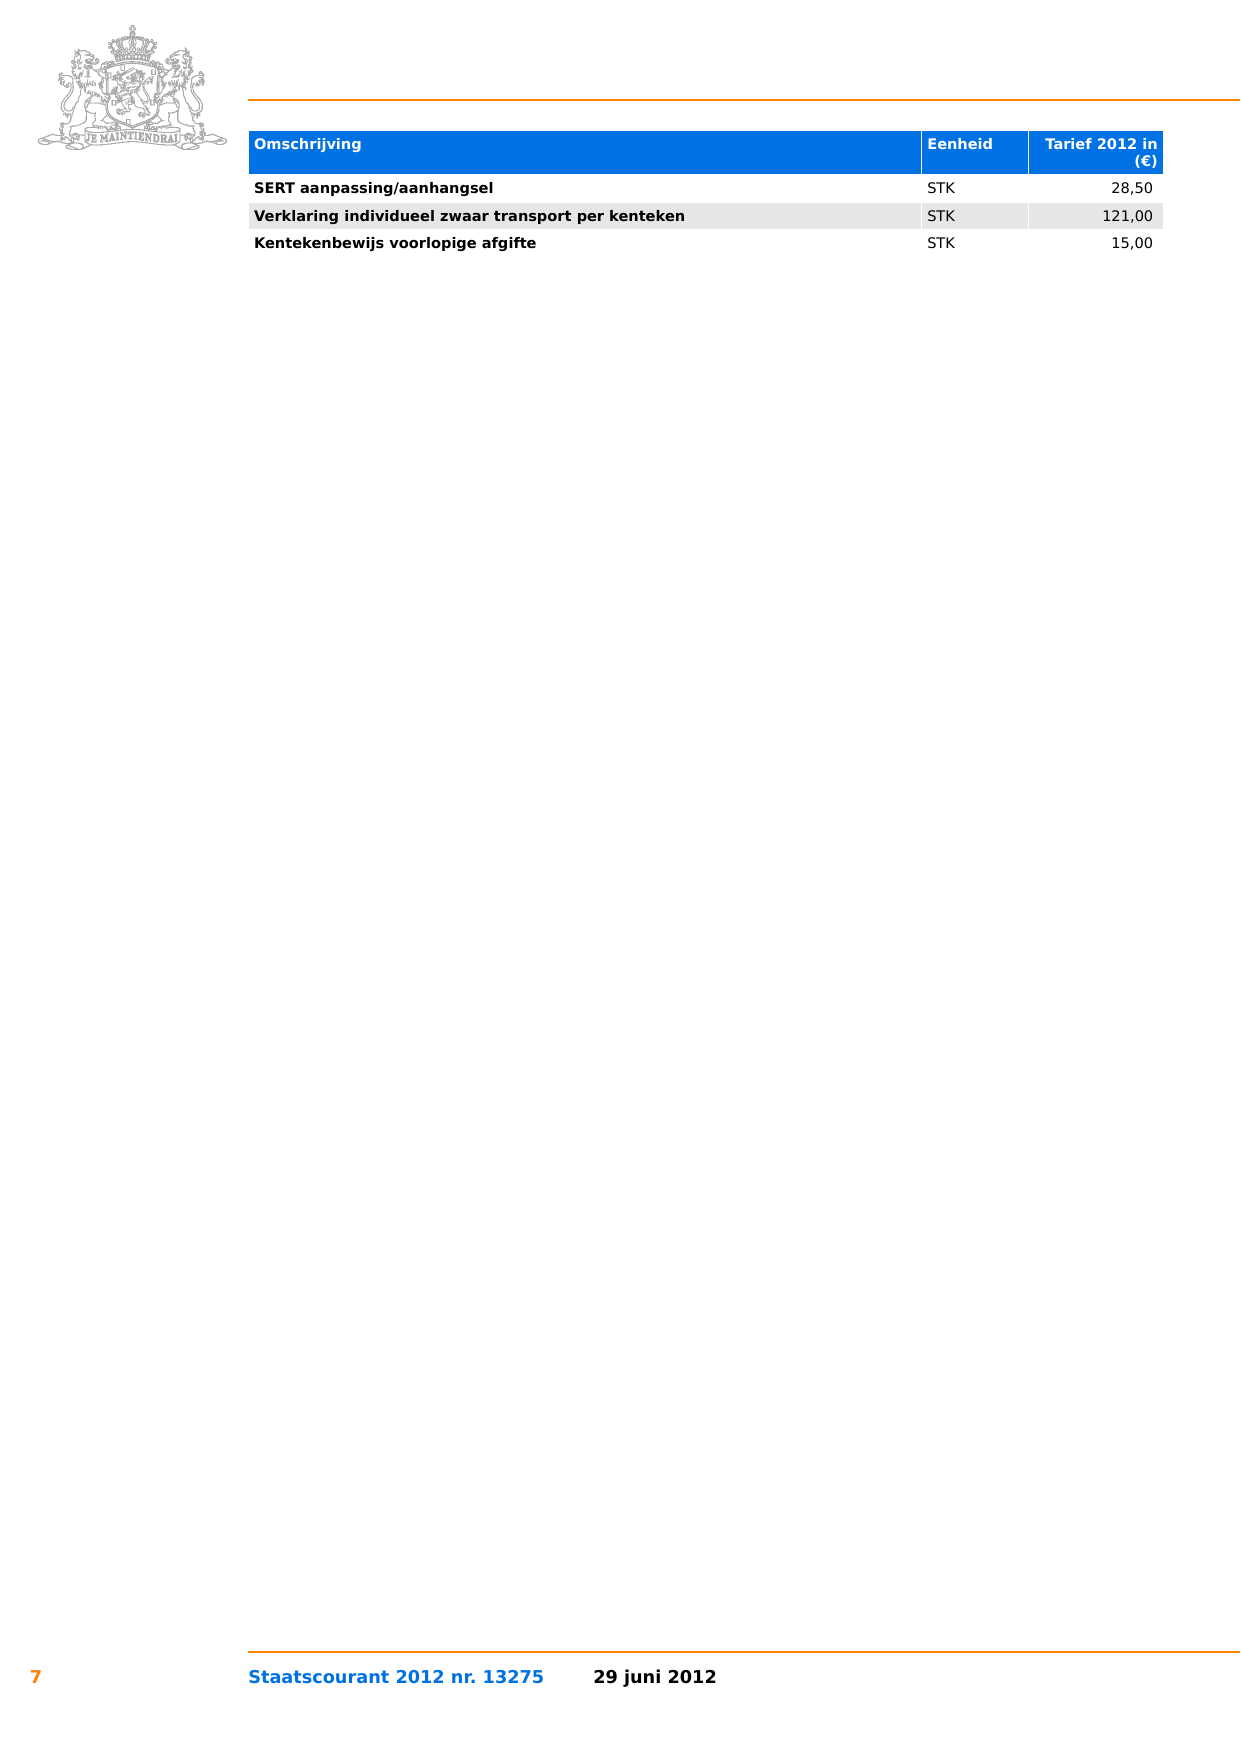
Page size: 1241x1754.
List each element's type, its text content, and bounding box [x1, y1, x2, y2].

table_header Tarief 2012 in (€) [1029, 131, 1163, 174]
table_cell Kentekenbewijs voorlopige afgifte [249, 230, 921, 256]
table_header Eenheid [922, 131, 1028, 174]
table_header Omschrijving [249, 131, 921, 174]
table_cell Verklaring individueel zwaar transport per kenteken [249, 203, 921, 229]
table_cell 121,00 [1029, 203, 1163, 229]
table_cell 28,50 [1029, 175, 1163, 202]
picture [38, 25, 227, 150]
table_cell SERT aanpassing/aanhangsel [249, 175, 921, 202]
table_cell STK [922, 203, 1028, 229]
table_cell STK [922, 175, 1028, 202]
table_cell STK [922, 230, 1028, 256]
table_cell 15,00 [1029, 230, 1163, 256]
